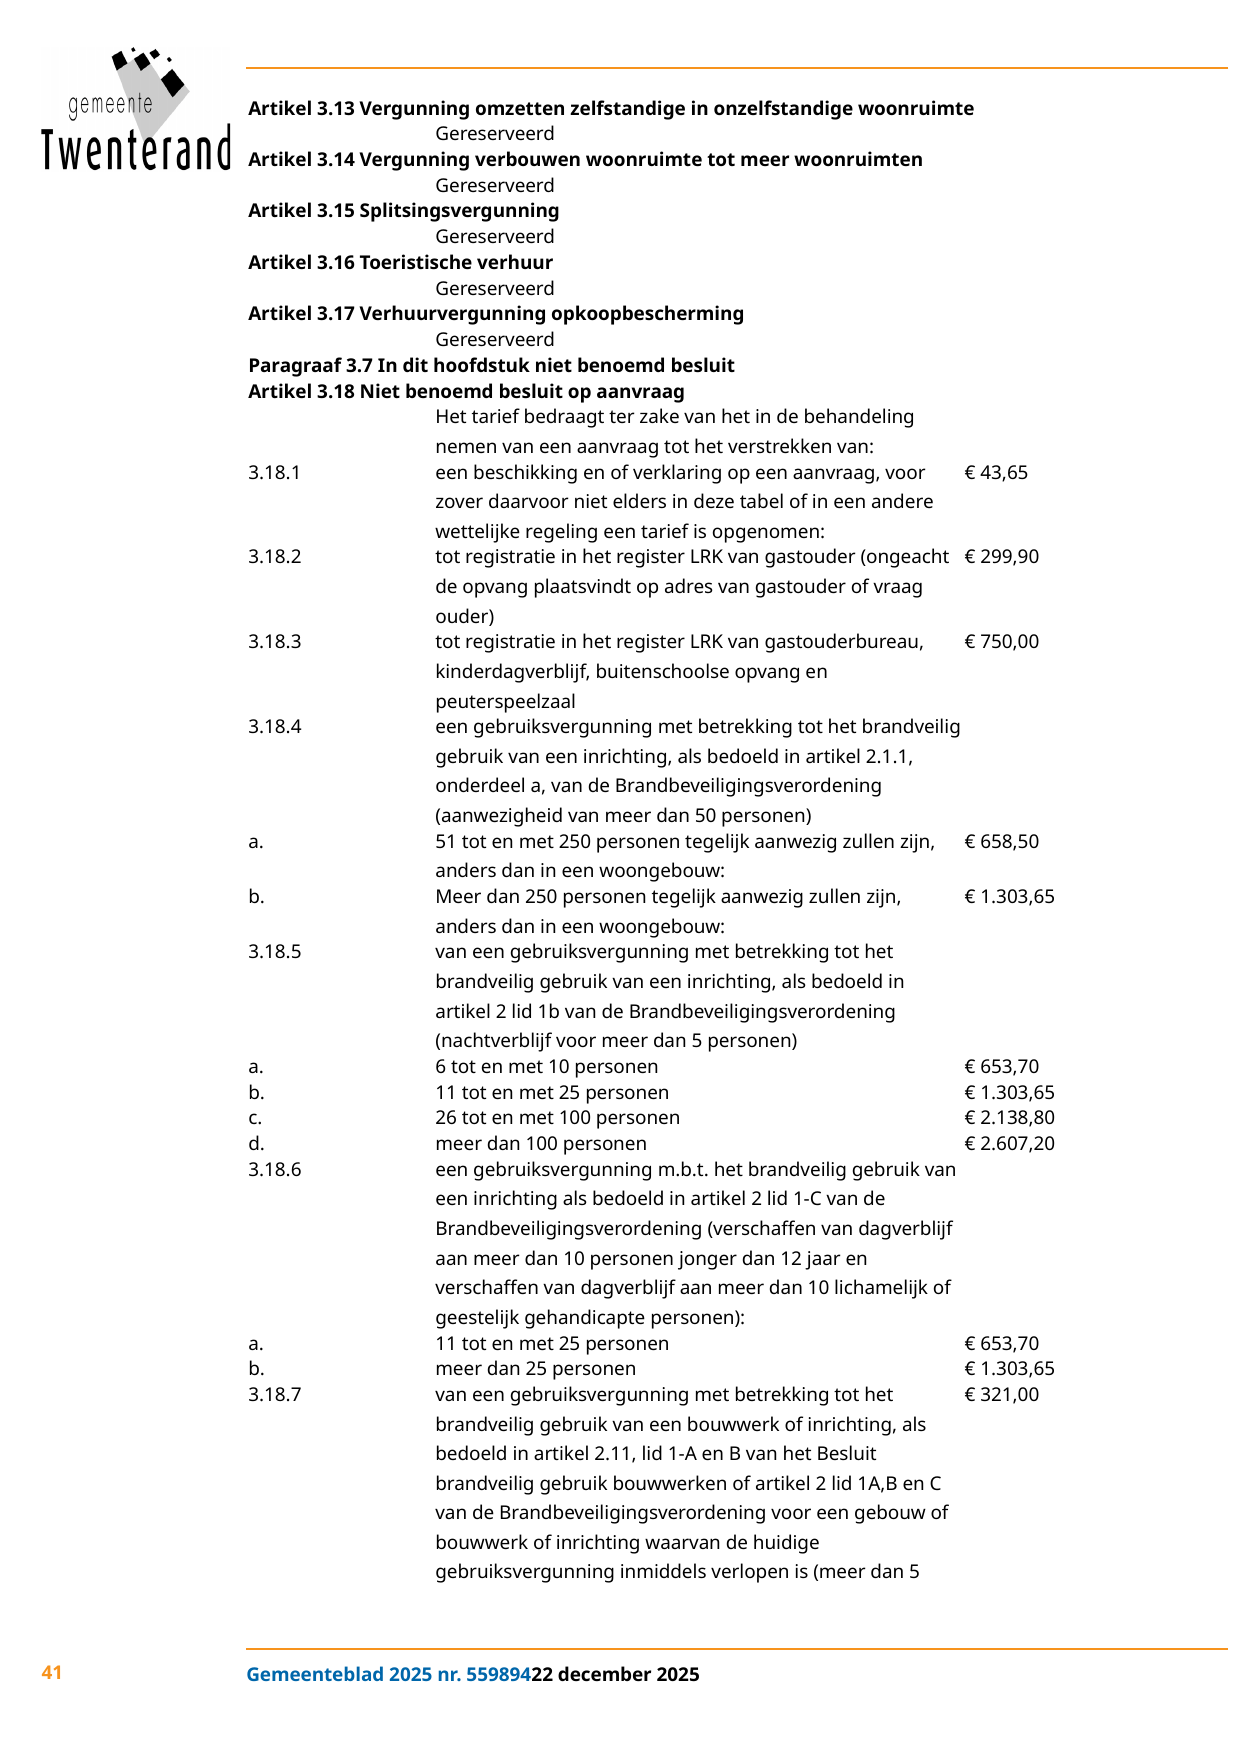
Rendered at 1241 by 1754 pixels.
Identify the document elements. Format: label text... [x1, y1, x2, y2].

table_cell tot registratie in het register LRK van gastouderbureau, kinderdagverblijf, buitenschoolse opvang en peuterspeelzaal [435, 629, 964, 713]
table_cell [964, 224, 1152, 249]
table_cell van een gebruiksvergunning met betrekking tot het brandveilig gebruik van een inrichting, als bedoeld in artikel 2 lid 1b van de Brandbeveiligingsverordening (nachtverblijf voor meer dan 5 personen) [435, 939, 964, 1053]
table_cell [964, 121, 1152, 146]
table_cell [248, 404, 435, 459]
picture [41, 47, 231, 172]
table_cell [248, 172, 435, 198]
table_cell 3.18.4 [248, 714, 435, 828]
table_cell [248, 275, 435, 301]
table_cell 11 tot en met 25 personen [435, 1330, 964, 1355]
table_cell 6 tot en met 10 personen [435, 1053, 964, 1079]
table_cell Meer dan 250 personen tegelijk aanwezig zullen zijn, anders dan in een woongebouw: [435, 883, 964, 939]
table_cell 3.18.6 [248, 1156, 435, 1330]
table_cell Artikel 3.18 Niet benoemd besluit op aanvraag [248, 378, 1152, 403]
table_cell [964, 404, 1152, 459]
table_cell [248, 121, 435, 146]
table_cell [964, 714, 1152, 828]
table_cell Het tarief bedraagt ter zake van het in de behandeling nemen van een aanvraag tot het verstrekken van: [435, 404, 964, 459]
table_cell [964, 275, 1152, 301]
table_cell Paragraaf 3.7 In dit hoofdstuk niet benoemd besluit [248, 352, 1152, 378]
table_cell a. [248, 1053, 435, 1079]
table_cell Gereserveerd [435, 224, 964, 249]
table_cell b. [248, 1079, 435, 1104]
table_cell Gereserveerd [435, 121, 964, 146]
table_cell a. [248, 828, 435, 883]
table_cell Artikel 3.13 Vergunning omzetten zelfstandige in onzelfstandige woonruimte [248, 95, 1152, 121]
table_cell meer dan 100 personen [435, 1130, 964, 1156]
table_cell € 2.607,20 [964, 1130, 1152, 1156]
table_cell [964, 939, 1152, 1053]
table_cell € 321,00 [964, 1381, 1152, 1584]
table_cell [964, 172, 1152, 198]
table_cell 3.18.3 [248, 629, 435, 713]
table_cell Artikel 3.17 Verhuurvergunning opkoopbescherming [248, 301, 1152, 326]
table_cell [248, 326, 435, 352]
table_cell Artikel 3.15 Splitsingsvergunning [248, 198, 1152, 223]
table_cell c. [248, 1105, 435, 1130]
table_cell € 653,70 [964, 1330, 1152, 1355]
table_cell meer dan 25 personen [435, 1355, 964, 1381]
table_cell € 653,70 [964, 1053, 1152, 1079]
table_cell € 658,50 [964, 828, 1152, 883]
table_cell [248, 224, 435, 249]
table_cell Gereserveerd [435, 275, 964, 301]
table_cell b. [248, 1355, 435, 1381]
table_cell 3.18.5 [248, 939, 435, 1053]
table_cell 11 tot en met 25 personen [435, 1079, 964, 1104]
table_cell 51 tot en met 250 personen tegelijk aanwezig zullen zijn, anders dan in een woongebouw: [435, 828, 964, 883]
table_cell € 299,90 [964, 544, 1152, 629]
table_cell een gebruiksvergunning m.b.t. het brandveilig gebruik van een inrichting als bedoeld in artikel 2 lid 1-C van de Brandbeveiligingsverordening (verschaffen van dagverblijf aan meer dan 10 personen jonger dan 12 jaar en verschaffen van dagverblijf aan meer dan 10 lichamelijk of geestelijk gehandicapte personen): [435, 1156, 964, 1330]
table_cell d. [248, 1130, 435, 1156]
table_cell 3.18.7 [248, 1381, 435, 1584]
table_cell € 1.303,65 [964, 1079, 1152, 1104]
table_cell [964, 326, 1152, 352]
table_cell € 43,65 [964, 459, 1152, 544]
table_cell a. [248, 1330, 435, 1355]
table_cell Gereserveerd [435, 172, 964, 198]
table_cell tot registratie in het register LRK van gastouder (ongeacht de opvang plaatsvindt op adres van gastouder of vraag ouder) [435, 544, 964, 629]
table_cell € 1.303,65 [964, 1355, 1152, 1381]
table_cell een gebruiksvergunning met betrekking tot het brandveilig gebruik van een inrichting, als bedoeld in artikel 2.1.1, onderdeel a, van de Brandbeveiligingsverordening (aanwezigheid van meer dan 50 personen) [435, 714, 964, 828]
table_cell [964, 1156, 1152, 1330]
table_cell van een gebruiksvergunning met betrekking tot het brandveilig gebruik van een bouwwerk of inrichting, als bedoeld in artikel 2.11, lid 1-A en B van het Besluit brandveilig gebruik bouwwerken of artikel 2 lid 1A,B en C van de Brandbeveiligingsverordening voor een gebouw of bouwwerk of inrichting waarvan de huidige gebruiksvergunning inmiddels verlopen is (meer dan 5 [435, 1381, 964, 1584]
table_cell € 2.138,80 [964, 1105, 1152, 1130]
table_cell 3.18.2 [248, 544, 435, 629]
table_cell Artikel 3.16 Toeristische verhuur [248, 249, 1152, 275]
table_cell 26 tot en met 100 personen [435, 1105, 964, 1130]
table_cell € 750,00 [964, 629, 1152, 713]
table_cell Artikel 3.14 Vergunning verbouwen woonruimte tot meer woonruimten [248, 146, 1152, 172]
table_cell € 1.303,65 [964, 883, 1152, 939]
table_cell b. [248, 883, 435, 939]
table_cell Gereserveerd [435, 326, 964, 352]
table_cell 3.18.1 [248, 459, 435, 544]
table_cell een beschikking en of verklaring op een aanvraag, voor zover daarvoor niet elders in deze tabel of in een andere wettelijke regeling een tarief is opgenomen: [435, 459, 964, 544]
